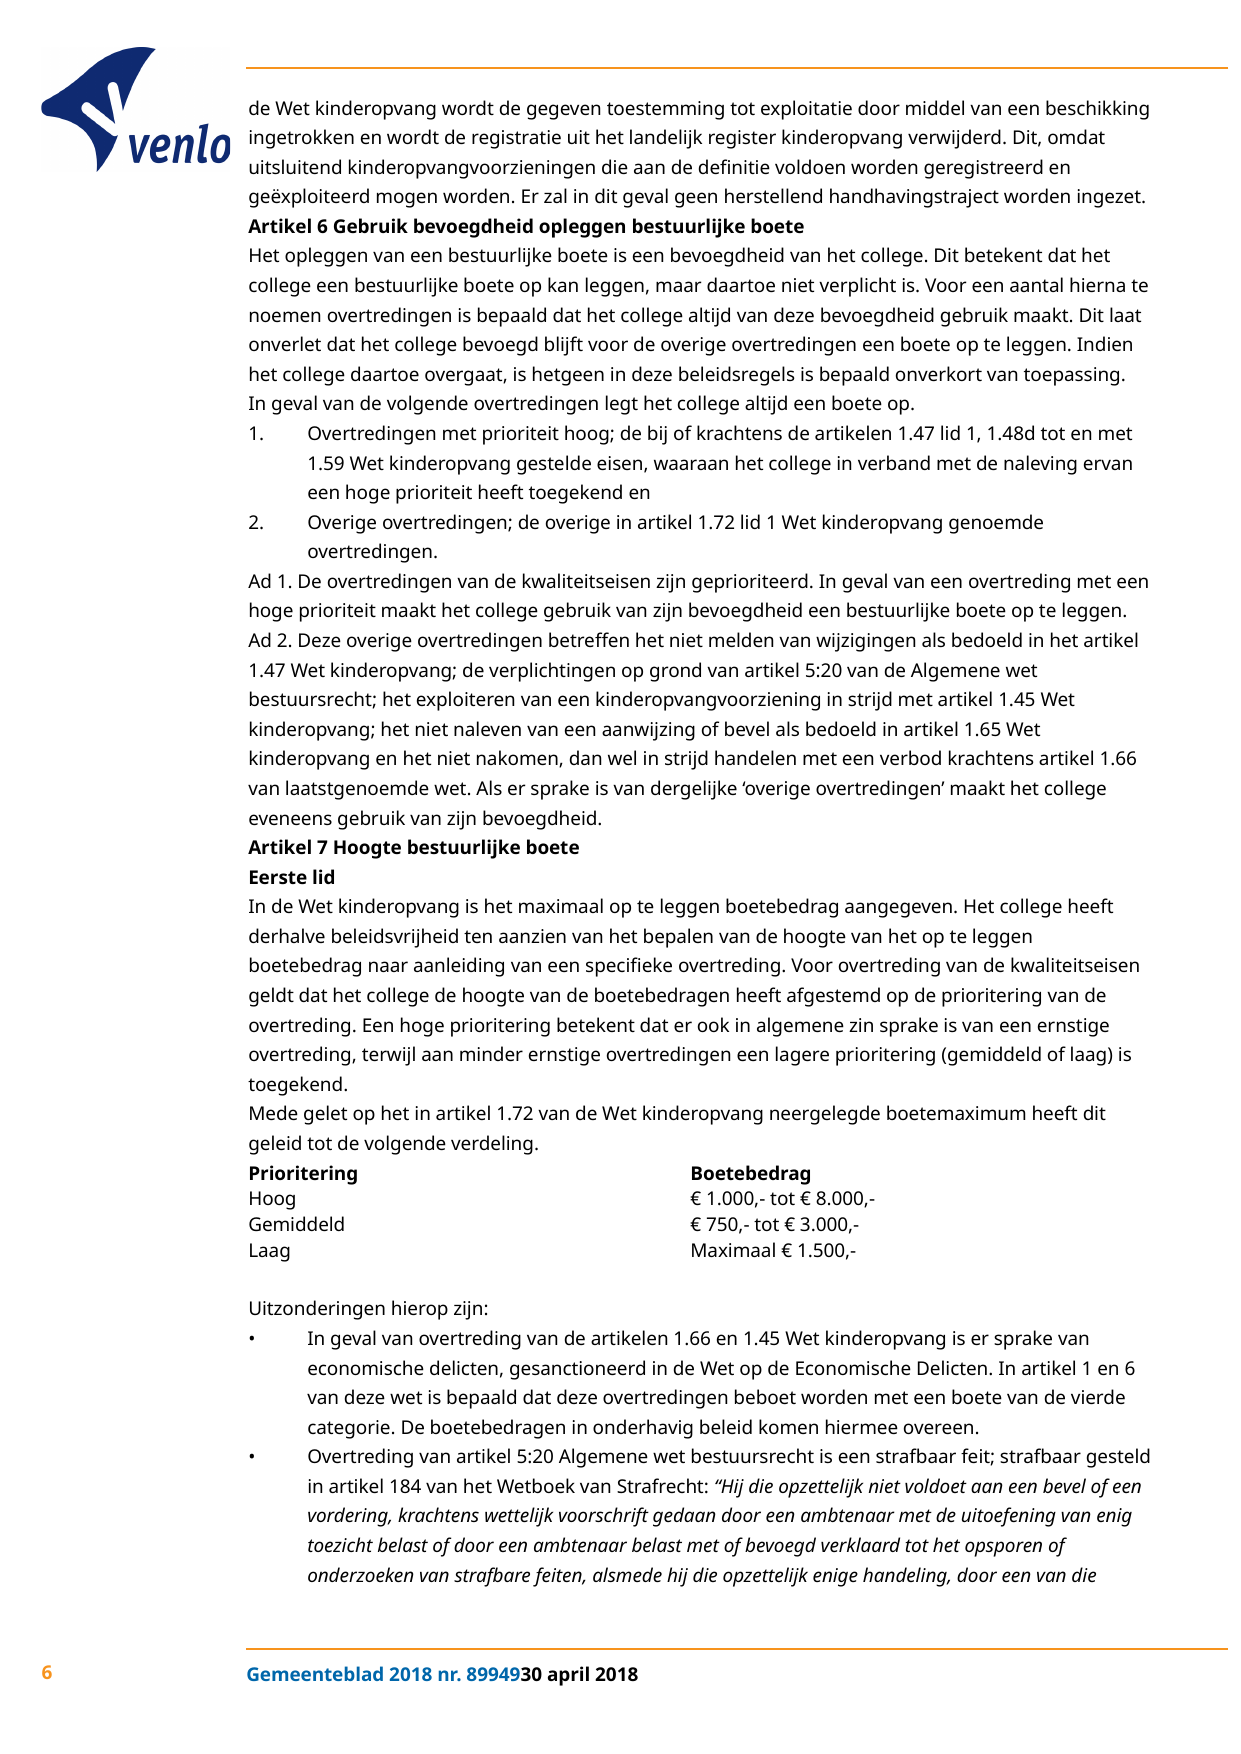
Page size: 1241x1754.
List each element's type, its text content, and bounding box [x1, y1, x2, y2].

list Overtreding van artikel 5:20 Algemene wet bestuursrecht is een strafbaar feit; strafbaar gesteld in artikel 184 van het Wetboek van Strafrecht: “Hij die opzettelijk niet voldoet aan een bevel of een vordering, krachtens wettelijk voorschrift gedaan door een ambtenaar met de uitoefening van enig toezicht belast of door een ambtenaar belast met of bevoegd verklaard tot het opsporen of onderzoeken van strafbare feiten, alsmede hij die opzettelijk enige handeling, door een van die [248, 1443, 1152, 1588]
text Artikel 7 Hoogte bestuurlijke boete [248, 834, 1152, 860]
picture [41, 47, 231, 172]
table_cell Maximaal € 1.500,- [690, 1237, 1152, 1263]
text Ad 2. Deze overige overtredingen betreffen het niet melden van wijzigingen als bedoeld in het artikel 1.47 Wet kinderopvang; de verplichtingen op grond van artikel 5:20 van de Algemene wet bestuursrecht; het exploiteren van een kinderopvangvoorziening in strijd met artikel 1.45 Wet kinderopvang; het niet naleven van een aanwijzing of bevel als bedoeld in artikel 1.65 Wet kinderopvang en het niet nakomen, dan wel in strijd handelen met een verbod krachtens artikel 1.66 van laatstgenoemde wet. Als er sprake is van dergelijke ‘overige overtredingen’ maakt het college eveneens gebruik van zijn bevoegdheid. [248, 627, 1152, 831]
table_cell € 750,- tot € 3.000,- [690, 1211, 1152, 1237]
table_cell Hoog [248, 1186, 690, 1211]
table_cell € 1.000,- tot € 8.000,- [690, 1186, 1152, 1211]
list Overtredingen met prioriteit hoog; de bij of krachtens de artikelen 1.47 lid 1, 1.48d tot en met 1.59 Wet kinderopvang gestelde eisen, waaraan het college in verband met de naleving ervan een hoge prioriteit heeft toegekend en [248, 420, 1152, 505]
table_cell Gemiddeld [248, 1211, 690, 1237]
text In de Wet kinderopvang is het maximaal op te leggen boetebedrag aangegeven. Het college heeft derhalve beleidsvrijheid ten aanzien van het bepalen van de hoogte van het op te leggen boetebedrag naar aanleiding van een specifieke overtreding. Voor overtreding van de kwaliteitseisen geldt dat het college de hoogte van de boetebedragen heeft afgestemd op de prioritering van de overtreding. Een hoge prioritering betekent dat er ook in algemene zin sprake is van een ernstige overtreding, terwijl aan minder ernstige overtredingen een lagere prioritering (gemiddeld of laag) is toegekend. [248, 893, 1152, 1097]
text Ad 1. De overtredingen van de kwaliteitseisen zijn geprioriteerd. In geval van een overtreding met een hoge prioriteit maakt het college gebruik van zijn bevoegdheid een bestuurlijke boete op te leggen. [248, 568, 1152, 623]
text In geval van de volgende overtredingen legt het college altijd een boete op. [248, 391, 1152, 416]
table_cell Laag [248, 1237, 690, 1263]
table_header Boetebedrag [690, 1160, 1152, 1186]
list Overige overtredingen; de overige in artikel 1.72 lid 1 Wet kinderopvang genoemde overtredingen. [248, 509, 1152, 564]
text Mede gelet op het in artikel 1.72 van de Wet kinderopvang neergelegde boetemaximum heeft dit geleid tot de volgende verdeling. [248, 1101, 1152, 1156]
text Eerste lid [248, 864, 1152, 890]
text Het opleggen van een bestuurlijke boete is een bevoegdheid van het college. Dit betekent dat het college een bestuurlijke boete op kan leggen, maar daartoe niet verplicht is. Voor een aantal hierna te noemen overtredingen is bepaald dat het college altijd van deze bevoegdheid gebruik maakt. Dit laat onverlet dat het college bevoegd blijft voor de overige overtredingen een boete op te leggen. Indien het college daartoe overgaat, is hetgeen in deze beleidsregels is bepaald onverkort van toepassing. [248, 243, 1152, 387]
text Artikel 6 Gebruik bevoegdheid opleggen bestuurlijke boete [248, 213, 1152, 239]
text Uitzonderingen hierop zijn: [248, 1296, 1152, 1321]
table_header Prioritering [248, 1160, 690, 1186]
text de Wet kinderopvang wordt de gegeven toestemming tot exploitatie door middel van een beschikking ingetrokken en wordt de registratie uit het landelijk register kinderopvang verwijderd. Dit, omdat uitsluitend kinderopvangvoorzieningen die aan de definitie voldoen worden geregistreerd en geëxploiteerd mogen worden. Er zal in dit geval geen herstellend handhavingstraject worden ingezet. [248, 95, 1152, 209]
list In geval van overtreding van de artikelen 1.66 en 1.45 Wet kinderopvang is er sprake van economische delicten, gesanctioneerd in de Wet op de Economische Delicten. In artikel 1 en 6 van deze wet is bepaald dat deze overtredingen beboet worden met een boete van de vierde categorie. De boetebedragen in onderhavig beleid komen hiermee overeen. [248, 1325, 1152, 1440]
